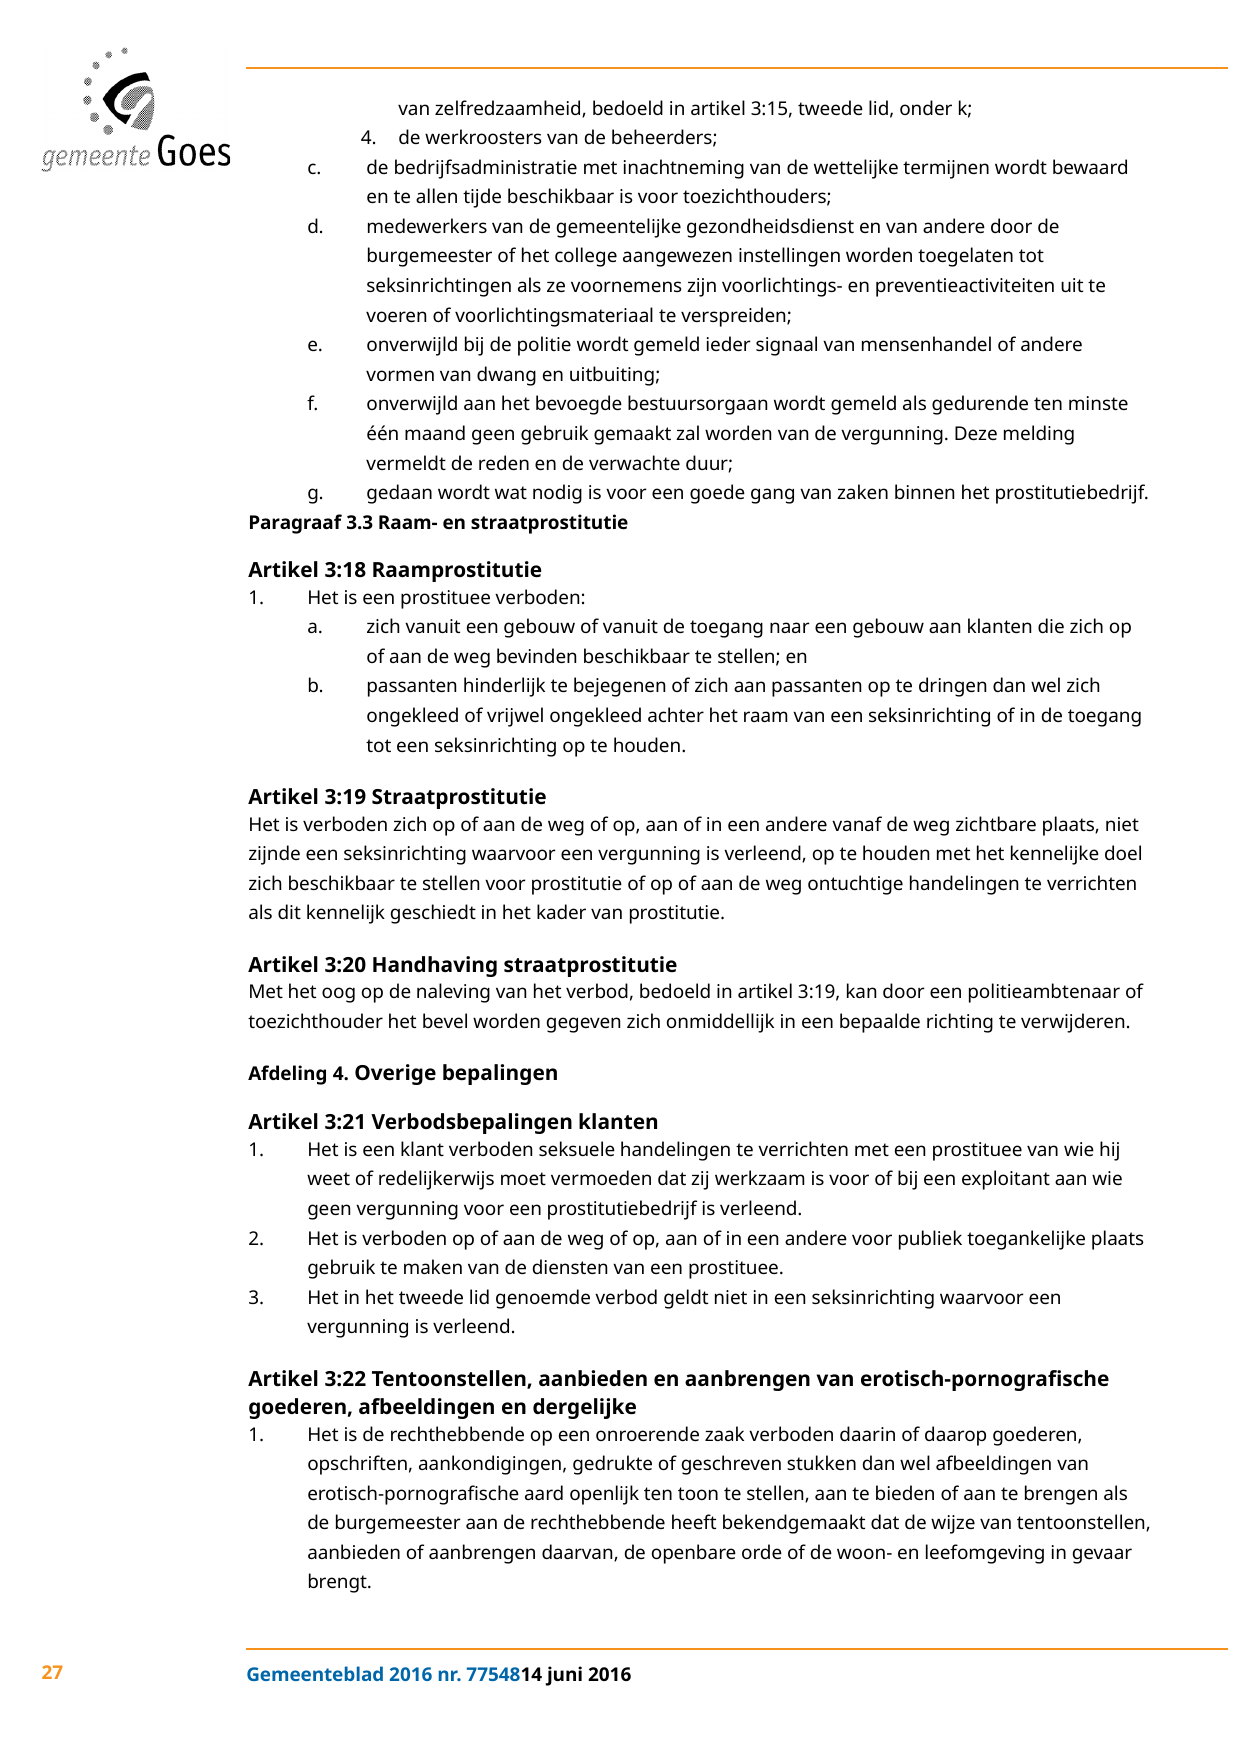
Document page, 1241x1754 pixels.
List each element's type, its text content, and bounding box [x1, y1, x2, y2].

list gedaan wordt wat nodig is voor een goede gang van zaken binnen het prostitutiebedrijf. [307, 479, 1152, 505]
list zich vanuit een gebouw of vanuit de toegang naar een gebouw aan klanten die zich op of aan de weg bevinden beschikbaar te stellen; en [307, 613, 1152, 669]
list de bedrijfsadministratie met inachtneming van de wettelijke termijnen wordt bewaard en te allen tijde beschikbaar is voor toezichthouders; [307, 154, 1152, 209]
list Het in het tweede lid genoemde verbod geldt niet in een seksinrichting waarvoor een vergunning is verleend. [248, 1284, 1152, 1339]
list van zelfredzaamheid, bedoeld in artikel 3:15, tweede lid, onder k; [361, 95, 1152, 121]
list Het is een prostituee verboden: [248, 584, 1152, 610]
text Het is verboden zich op of aan de weg of op, aan of in een andere vanaf de weg zichtbare plaats, niet zijnde een seksinrichting waarvoor een vergunning is verleend, op te houden met het kennelijke doel zich beschikbaar te stellen voor prostitutie of op of aan de weg ontuchtige handelingen te verrichten als dit kennelijk geschiedt in het kader van prostitutie. [248, 811, 1152, 925]
text Artikel 3:21 Verbodsbepalingen klanten [248, 1107, 1152, 1136]
text Met het oog op de naleving van het verbod, bedoeld in artikel 3:19, kan door een politieambtenaar of toezichthouder het bevel worden gegeven zich onmiddellijk in een bepaalde richting te verwijderen. [248, 978, 1152, 1034]
list onverwijld aan het bevoegde bestuursorgaan wordt gemeld als gedurende ten minste één maand geen gebruik gemaakt zal worden van de vergunning. Deze melding vermeldt de reden en de verwachte duur; [307, 391, 1152, 476]
text Artikel 3:20 Handhaving straatprostitutie [248, 950, 1152, 978]
picture [41, 47, 231, 172]
list Het is verboden op of aan de weg of op, aan of in een andere voor publiek toegankelijke plaats gebruik te maken van de diensten van een prostituee. [248, 1225, 1152, 1280]
text Afdeling 4. Overige bepalingen [248, 1058, 1152, 1087]
text Artikel 3:18 Raamprostitutie [248, 556, 1152, 584]
text Artikel 3:22 Tentoonstellen, aanbieden en aanbrengen van erotisch-pornografische goederen, afbeeldingen en dergelijke [248, 1364, 1152, 1421]
list Het is een klant verboden seksuele handelingen te verrichten met een prostituee van wie hij weet of redelijkerwijs moet vermoeden dat zij werkzaam is voor of bij een exploitant aan wie geen vergunning voor een prostitutiebedrijf is verleend. [248, 1136, 1152, 1221]
text Paragraaf 3.3 Raam- en straatprostitutie [248, 509, 1152, 535]
list Het is de rechthebbende op een onroerende zaak verboden daarin of daarop goederen, opschriften, aankondigingen, gedrukte of geschreven stukken dan wel afbeeldingen van erotisch-pornografische aard openlijk ten toon te stellen, aan te bieden of aan te brengen als de burgemeester aan de rechthebbende heeft bekendgemaakt dat de wijze van tentoonstellen, aanbieden of aanbrengen daarvan, de openbare orde of de woon- en leefomgeving in gevaar brengt. [248, 1421, 1152, 1594]
text Artikel 3:19 Straatprostitutie [248, 782, 1152, 811]
list de werkroosters van de beheerders; [361, 124, 1152, 150]
list onverwijld bij de politie wordt gemeld ieder signaal van mensenhandel of andere vormen van dwang en uitbuiting; [307, 331, 1152, 387]
list medewerkers van de gemeentelijke gezondheidsdienst en van andere door de burgemeester of het college aangewezen instellingen worden toegelaten tot seksinrichtingen als ze voornemens zijn voorlichtings- en preventieactiviteiten uit te voeren of voorlichtingsmateriaal te verspreiden; [307, 213, 1152, 328]
list passanten hinderlijk te bejegenen of zich aan passanten op te dringen dan wel zich ongekleed of vrijwel ongekleed achter het raam van een seksinrichting of in de toegang tot een seksinrichting op te houden. [307, 673, 1152, 758]
